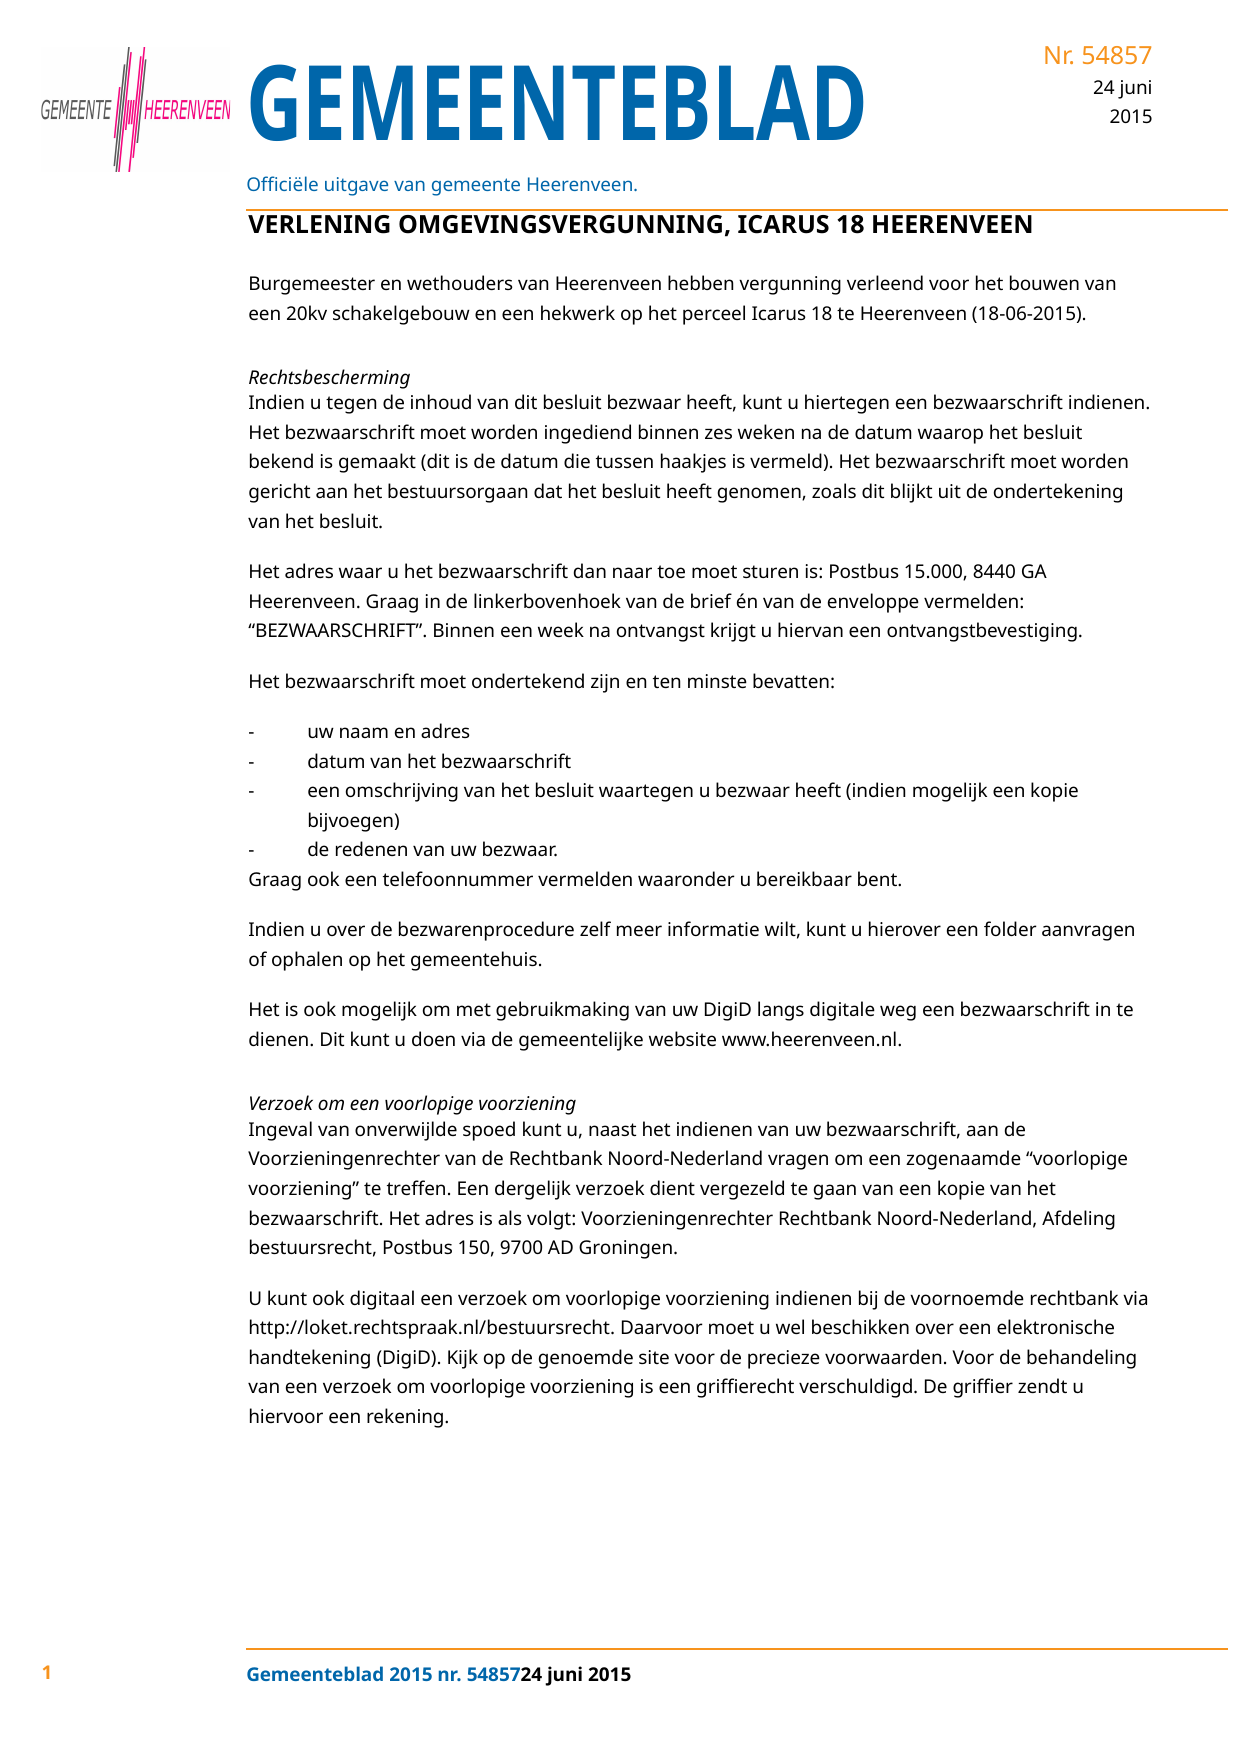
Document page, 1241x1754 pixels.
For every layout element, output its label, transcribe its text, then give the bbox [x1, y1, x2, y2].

text Burgemeester en wethouders van Heerenveen hebben vergunning verleend voor het bouwen van een 20kv schakelgebouw en een hekwerk op het perceel Icarus 18 te Heerenveen (18-06-2015). [248, 270, 1152, 326]
text Indien u over de bezwarenprocedure zelf meer informatie wilt, kunt u hierover een folder aanvragen of ophalen op het gemeentehuis. [248, 917, 1152, 972]
text Het bezwaarschrift moet ondertekend zijn en ten minste bevatten: [248, 668, 1152, 694]
text Graag ook een telefoonnummer vermelden waaronder u bereikbaar bent. [248, 866, 1152, 892]
text Ingeval van onverwijlde spoed kunt u, naast het indienen van uw bezwaarschrift, aan de Voorzieningenrechter van de Rechtbank Noord-Nederland vragen om een zogenaamde “voorlopige voorziening” te treffen. Een dergelijk verzoek dient vergezeld te gaan van een kopie van het bezwaarschrift. Het adres is als volgt: Voorzieningenrechter Rechtbank Noord-Nederland, Afdeling bestuursrecht, Postbus 150, 9700 AD Groningen. [248, 1116, 1152, 1260]
list een omschrijving van het besluit waartegen u bezwaar heeft (indien mogelijk een kopie bijvoegen) [248, 777, 1152, 833]
text Indien u tegen de inhoud van dit besluit bezwaar heeft, kunt u hiertegen een bezwaarschrift indienen. Het bezwaarschrift moet worden ingediend binnen zes weken na de datum waarop het besluit bekend is gemaakt (dit is de datum die tussen haakjes is vermeld). Het bezwaarschrift moet worden gericht aan het bestuursorgaan dat het besluit heeft genomen, zoals dit blijkt uit de ondertekening van het besluit. [248, 389, 1152, 534]
list uw naam en adres [248, 718, 1152, 744]
text Verzoek om een voorlopige voorziening [248, 1090, 1152, 1116]
text Het is ook mogelijk om met gebruikmaking van uw DigiD langs digitale weg een bezwaarschrift in te dienen. Dit kunt u doen via de gemeentelijke website www.heerenveen.nl. [248, 997, 1152, 1052]
picture [41, 47, 231, 172]
list de redenen van uw bezwaar. [248, 837, 1152, 862]
text U kunt ook digitaal een verzoek om voorlopige voorziening indienen bij de voornoemde rechtbank via http://loket.rechtspraak.nl/bestuursrecht. Daarvoor moet u wel beschikken over een elektronische handtekening (DigiD). Kijk op de genoemde site voor de precieze voorwaarden. Voor de behandeling van een verzoek om voorlopige voorziening is een griffierecht verschuldigd. De griffier zendt u hiervoor een rekening. [248, 1285, 1152, 1429]
text VERLENING OMGEVINGSVERGUNNING, ICARUS 18 HEERENVEEN [248, 211, 1152, 241]
text Rechtsbescherming [248, 364, 1152, 389]
list datum van het bezwaarschrift [248, 748, 1152, 774]
text Het adres waar u het bezwaarschrift dan naar toe moet sturen is: Postbus 15.000, 8440 GA Heerenveen. Graag in de linkerbovenhoek van de brief én van de enveloppe vermelden: “BEZWAARSCHRIFT”. Binnen een week na ontvangst krijgt u hiervan een ontvangstbevestiging. [248, 558, 1152, 643]
